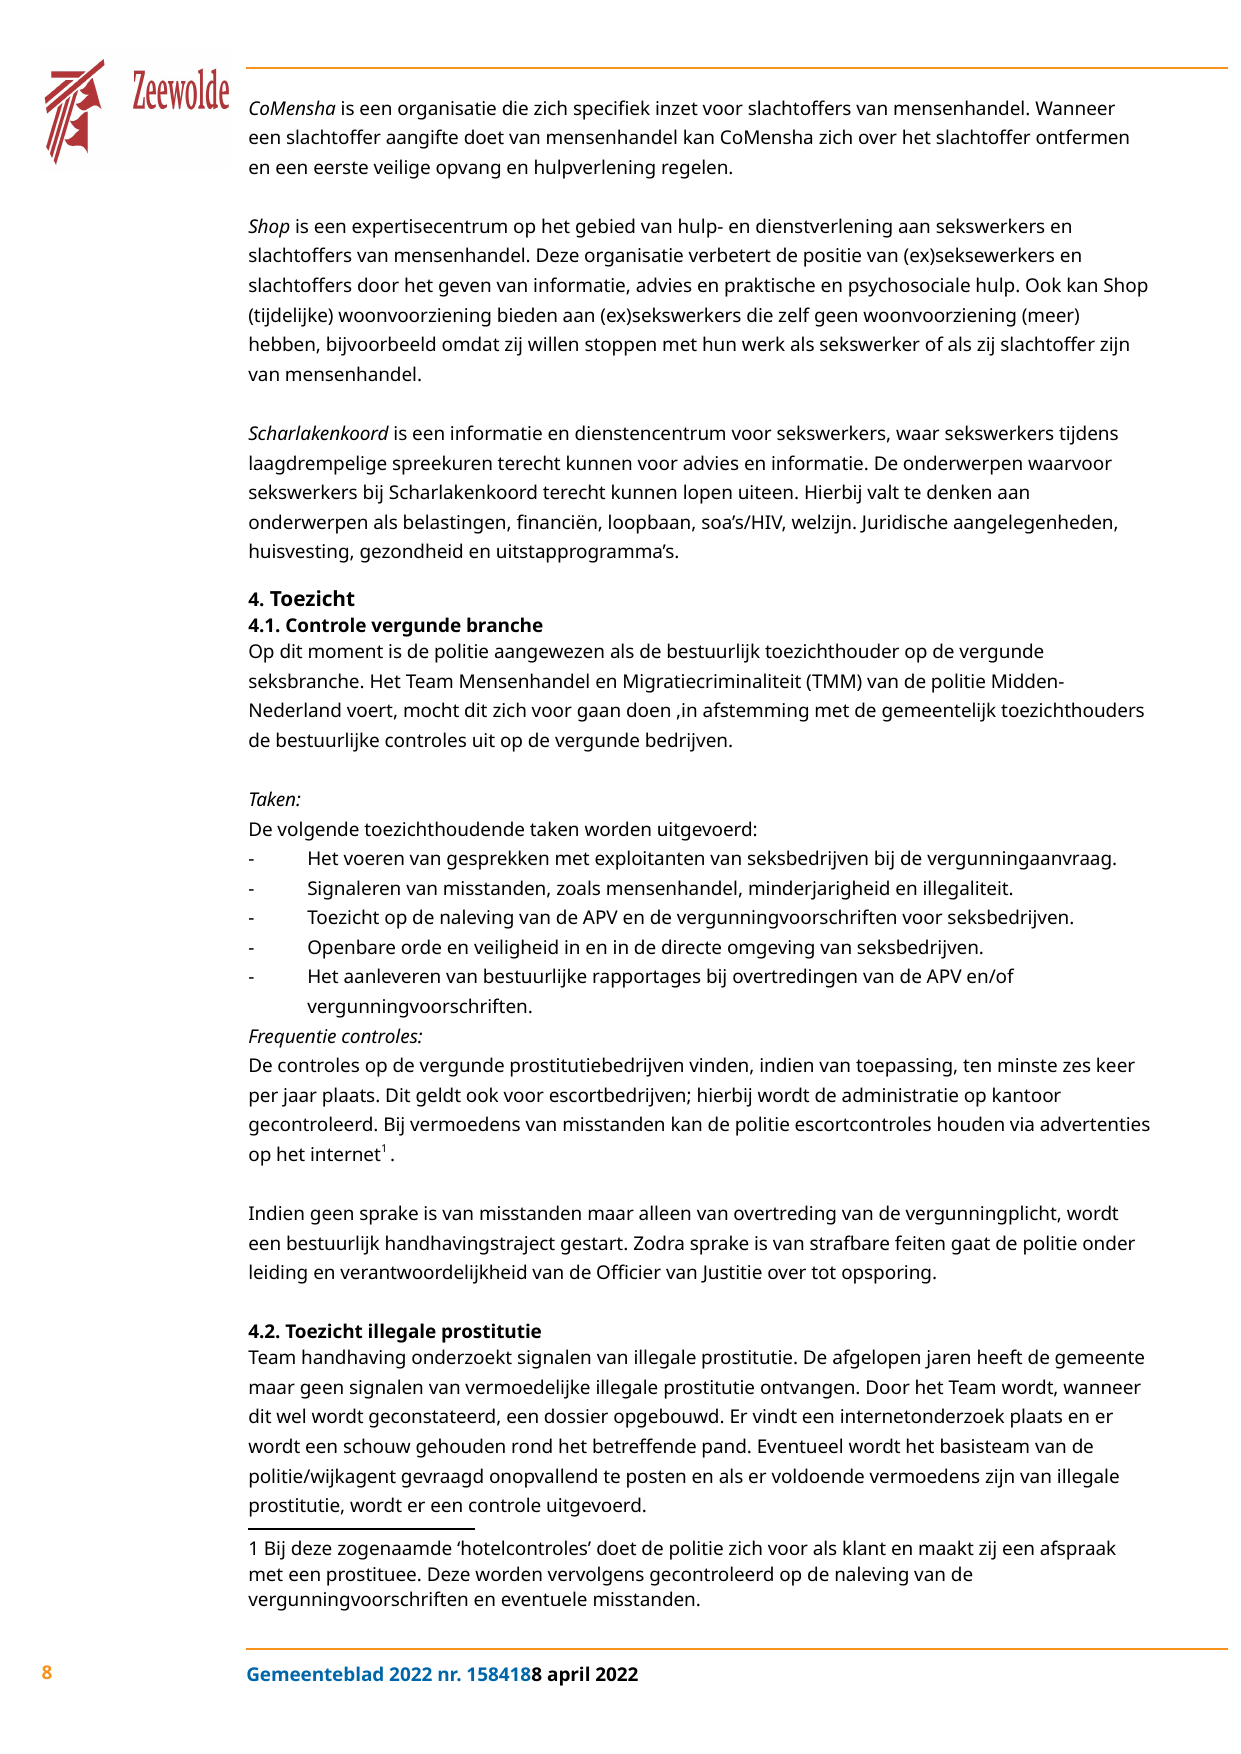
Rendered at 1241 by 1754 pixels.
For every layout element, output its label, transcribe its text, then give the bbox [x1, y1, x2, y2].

text Op dit moment is de politie aangewezen als de bestuurlijk toezichthouder op de vergunde seksbranche. Het Team Mensenhandel en Migratiecriminaliteit (TMM) van de politie Midden-Nederland voert, mocht dit zich voor gaan doen ,in afstemming met de gemeentelijk toezichthouders de bestuurlijke controles uit op de vergunde bedrijven. [248, 638, 1152, 753]
list Het aanleveren van bestuurlijke rapportages bij overtredingen van de APV en/of vergunningvoorschriften. [248, 964, 1152, 1019]
text Bij deze zogenaamde ‘hotelcontroles’ doet de politie zich voor als klant en maakt zij een afspraak met een prostituee. Deze worden vervolgens gecontroleerd op de naleving van de vergunningvoorschriften en eventuele misstanden. [248, 1535, 1152, 1612]
text Frequentie controles: [248, 1023, 1152, 1049]
list Toezicht op de naleving van de APV en de vergunningvoorschriften voor seksbedrijven. [248, 904, 1152, 930]
text CoMensha is een organisatie die zich specifiek inzet voor slachtoffers van mensenhandel. Wanneer een slachtoffer aangifte doet van mensenhandel kan CoMensha zich over het slachtoffer ontfermen en een eerste veilige opvang en hulpverlening regelen. [248, 95, 1152, 180]
text Scharlakenkoord is een informatie en dienstencentrum voor sekswerkers, waar sekswerkers tijdens laagdrempelige spreekuren terecht kunnen voor advies en informatie. De onderwerpen waarvoor sekswerkers bij Scharlakenkoord terecht kunnen lopen uiteen. Hierbij valt te denken aan onderwerpen als belastingen, financiën, loopbaan, soa’s/HIV, welzijn. Juridische aangelegenheden, huisvesting, gezondheid en uitstapprogramma’s. [248, 420, 1152, 564]
list Het voeren van gesprekken met exploitanten van seksbedrijven bij de vergunningaanvraag. [248, 845, 1152, 871]
text 4.1. Controle vergunde branche [248, 613, 1152, 638]
list Openbare orde en veiligheid in en in de directe omgeving van seksbedrijven. [248, 934, 1152, 960]
list Signaleren van misstanden, zoals mensenhandel, minderjarigheid en illegaliteit. [248, 875, 1152, 901]
picture [41, 47, 231, 172]
text De controles op de vergunde prostitutiebedrijven vinden, indien van toepassing, ten minste zes keer per jaar plaats. Dit geldt ook voor escortbedrijven; hierbij wordt de administratie op kantoor gecontroleerd. Bij vermoedens van misstanden kan de politie escortcontroles houden via advertenties op het internet. [248, 1052, 1152, 1167]
text Shop is een expertisecentrum op het gebied van hulp- en dienstverlening aan sekswerkers en slachtoffers van mensenhandel. Deze organisatie verbetert de positie van (ex)seksewerkers en slachtoffers door het geven van informatie, advies en praktische en psychosociale hulp. Ook kan Shop (tijdelijke) woonvoorziening bieden aan (ex)sekswerkers die zelf geen woonvoorziening (meer) hebben, bijvoorbeeld omdat zij willen stoppen met hun werk als sekswerker of als zij slachtoffer zijn van mensenhandel. [248, 213, 1152, 387]
text 4.2. Toezicht illegale prostitutie [248, 1319, 1152, 1344]
text Team handhaving onderzoekt signalen van illegale prostitutie. De afgelopen jaren heeft de gemeente maar geen signalen van vermoedelijke illegale prostitutie ontvangen. Door het Team wordt, wanneer dit wel wordt geconstateerd, een dossier opgebouwd. Er vindt een internetonderzoek plaats en er wordt een schouw gehouden rond het betreffende pand. Eventueel wordt het basisteam van de politie/wijkagent gevraagd onopvallend te posten en als er voldoende vermoedens zijn van illegale prostitutie, wordt er een controle uitgevoerd. [248, 1344, 1152, 1518]
text Indien geen sprake is van misstanden maar alleen van overtreding van de vergunningplicht, wordt een bestuurlijk handhavingstraject gestart. Zodra sprake is van strafbare feiten gaat de politie onder leiding en verantwoordelijkheid van de Officier van Justitie over tot opsporing. [248, 1200, 1152, 1285]
text Taken: [248, 786, 1152, 812]
text 4. Toezicht [248, 584, 1152, 613]
text De volgende toezichthoudende taken worden uitgevoerd: [248, 816, 1152, 842]
